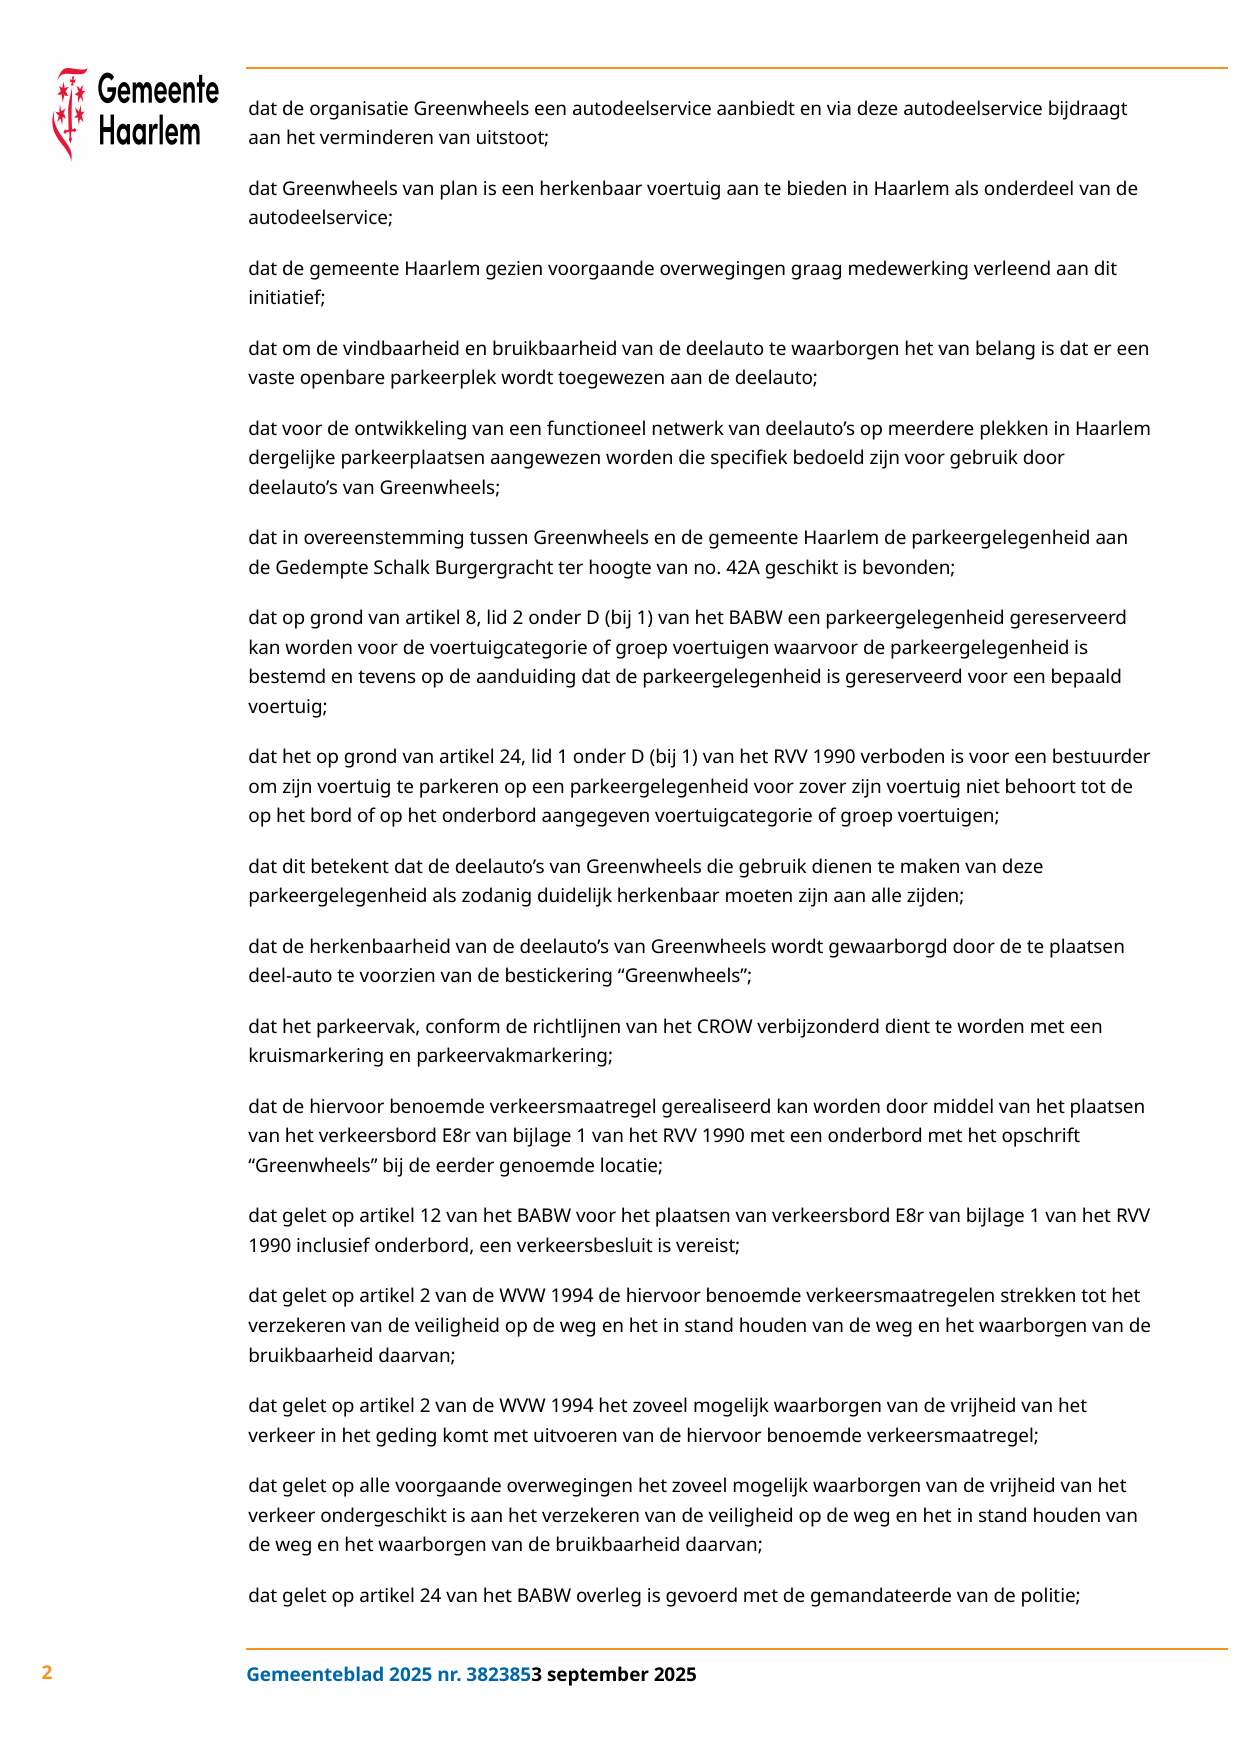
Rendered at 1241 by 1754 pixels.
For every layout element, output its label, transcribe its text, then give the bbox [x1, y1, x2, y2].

text dat gelet op artikel 2 van de WVW 1994 de hiervoor benoemde verkeersmaatregelen strekken tot het verzekeren van de veiligheid op de weg en het in stand houden van de weg en het waarborgen van de bruikbaarheid daarvan; [248, 1283, 1152, 1368]
text dat het op grond van artikel 24, lid 1 onder D (bij 1) van het RVV 1990 verboden is voor een bestuurder om zijn voertuig te parkeren op een parkeergelegenheid voor zover zijn voertuig niet behoort tot de op het bord of op het onderbord aangegeven voertuigcategorie of groep voertuigen; [248, 743, 1152, 828]
text dat in overeenstemming tussen Greenwheels en de gemeente Haarlem de parkeergelegenheid aan de Gedempte Schalk Burgergracht ter hoogte van no. 42A geschikt is bevonden; [248, 524, 1152, 580]
text dat de gemeente Haarlem gezien voorgaande overwegingen graag medewerking verleend aan dit initiatief; [248, 255, 1152, 310]
text dat gelet op alle voorgaande overwegingen het zoveel mogelijk waarborgen van de vrijheid van het verkeer ondergeschikt is aan het verzekeren van de veiligheid op de weg en het in stand houden van de weg en het waarborgen van de bruikbaarheid daarvan; [248, 1472, 1152, 1557]
text dat voor de ontwikkeling van een functioneel netwerk van deelauto’s op meerdere plekken in Haarlem dergelijke parkeerplaatsen aangewezen worden die specifiek bedoeld zijn voor gebruik door deelauto’s van Greenwheels; [248, 415, 1152, 500]
text dat het parkeervak, conform de richtlijnen van het CROW verbijzonderd dient te worden met een kruismarkering en parkeervakmarkering; [248, 1013, 1152, 1068]
text dat de herkenbaarheid van de deelauto’s van Greenwheels wordt gewaarborgd door de te plaatsen deel-auto te voorzien van de bestickering “Greenwheels”; [248, 933, 1152, 988]
text dat gelet op artikel 2 van de WVW 1994 het zoveel mogelijk waarborgen van de vrijheid van het verkeer in het geding komt met uitvoeren van de hiervoor benoemde verkeersmaatregel; [248, 1392, 1152, 1448]
text dat dit betekent dat de deelauto’s van Greenwheels die gebruik dienen te maken van deze parkeergelegenheid als zodanig duidelijk herkenbaar moeten zijn aan alle zijden; [248, 853, 1152, 908]
text dat gelet op artikel 24 van het BABW overleg is gevoerd met de gemandateerde van de politie; [248, 1582, 1152, 1608]
text dat op grond van artikel 8, lid 2 onder D (bij 1) van het BABW een parkeergelegenheid gereserveerd kan worden voor de voertuigcategorie of groep voertuigen waarvoor de parkeergelegenheid is bestemd en tevens op de aanduiding dat de parkeergelegenheid is gereserveerd voor een bepaald voertuig; [248, 604, 1152, 719]
text dat Greenwheels van plan is een herkenbaar voertuig aan te bieden in Haarlem als onderdeel van de autodeelservice; [248, 175, 1152, 230]
text dat om de vindbaarheid en bruikbaarheid van de deelauto te waarborgen het van belang is dat er een vaste openbare parkeerplek wordt toegewezen aan de deelauto; [248, 335, 1152, 390]
text dat de hiervoor benoemde verkeersmaatregel gerealiseerd kan worden door middel van het plaatsen van het verkeersbord E8r van bijlage 1 van het RVV 1990 met een onderbord met het opschrift “Greenwheels” bij de eerder genoemde locatie; [248, 1093, 1152, 1178]
picture [41, 47, 231, 172]
text dat de organisatie Greenwheels een autodeelservice aanbiedt en via deze autodeelservice bijdraagt aan het verminderen van uitstoot; [248, 95, 1152, 150]
text dat gelet op artikel 12 van het BABW voor het plaatsen van verkeersbord E8r van bijlage 1 van het RVV 1990 inclusief onderbord, een verkeersbesluit is vereist; [248, 1203, 1152, 1258]
